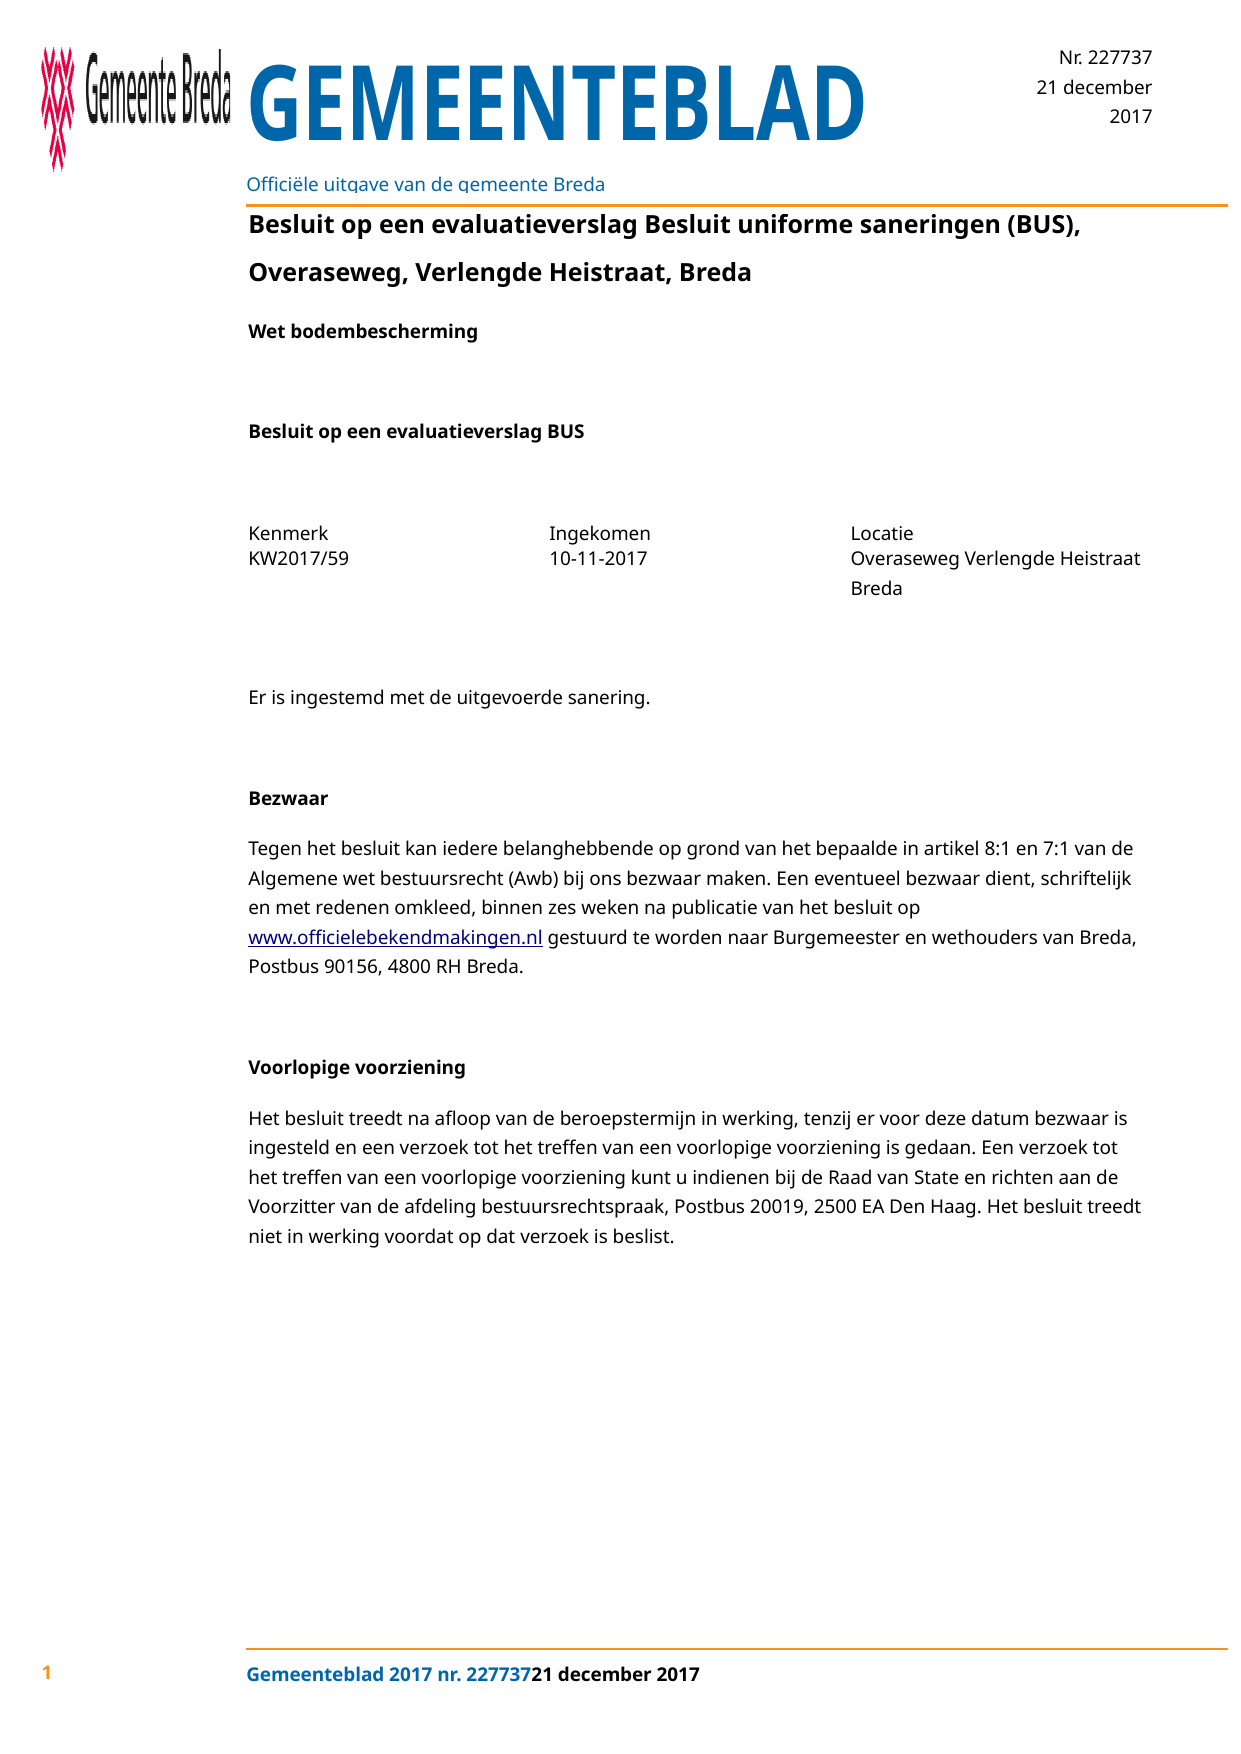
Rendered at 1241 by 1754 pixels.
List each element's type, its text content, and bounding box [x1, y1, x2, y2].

table_cell KW2017/59 [248, 545, 549, 630]
text Bezwaar [248, 785, 1152, 811]
text Besluit op een evaluatieverslag Besluit uniforme saneringen (BUS), Overaseweg, Verlengde Heistraat, Breda [248, 207, 1152, 288]
picture [41, 47, 231, 172]
table_header Ingekomen [549, 520, 850, 545]
table_cell 10-11-2017 [549, 545, 850, 630]
table_header Locatie [850, 520, 1152, 545]
text Er is ingestemd met de uitgevoerde sanering. [248, 684, 1152, 710]
table_cell Overaseweg Verlengde Heistraat Breda [850, 545, 1152, 630]
text Besluit op een evaluatieverslag BUS [248, 419, 1152, 444]
text Wet bodembescherming [248, 318, 1152, 344]
table_header Kenmerk [248, 520, 549, 545]
text Tegen het besluit kan iedere belanghebbende op grond van het bepaalde in artikel 8:1 en 7:1 van de Algemene wet bestuursrecht (Awb) bij ons bezwaar maken. Een eventueel bezwaar dient, schriftelijk en met redenen omkleed, binnen zes weken na publicatie van het besluit op www.officielebekendmakingen.nl gestuurd te worden naar Burgemeester en wethouders van Breda, Postbus 90156, 4800 RH Breda. [248, 835, 1152, 979]
text Het besluit treedt na afloop van de beroepstermijn in werking, tenzij er voor deze datum bezwaar is ingesteld en een verzoek tot het treffen van een voorlopige voorziening is gedaan. Een verzoek tot het treffen van een voorlopige voorziening kunt u indienen bij de Raad van State en richten aan de Voorzitter van de afdeling bestuursrechtspraak, Postbus 20019, 2500 EA Den Haag. Het besluit treedt niet in werking voordat op dat verzoek is beslist. [248, 1105, 1152, 1249]
text Voorlopige voorziening [248, 1054, 1152, 1080]
